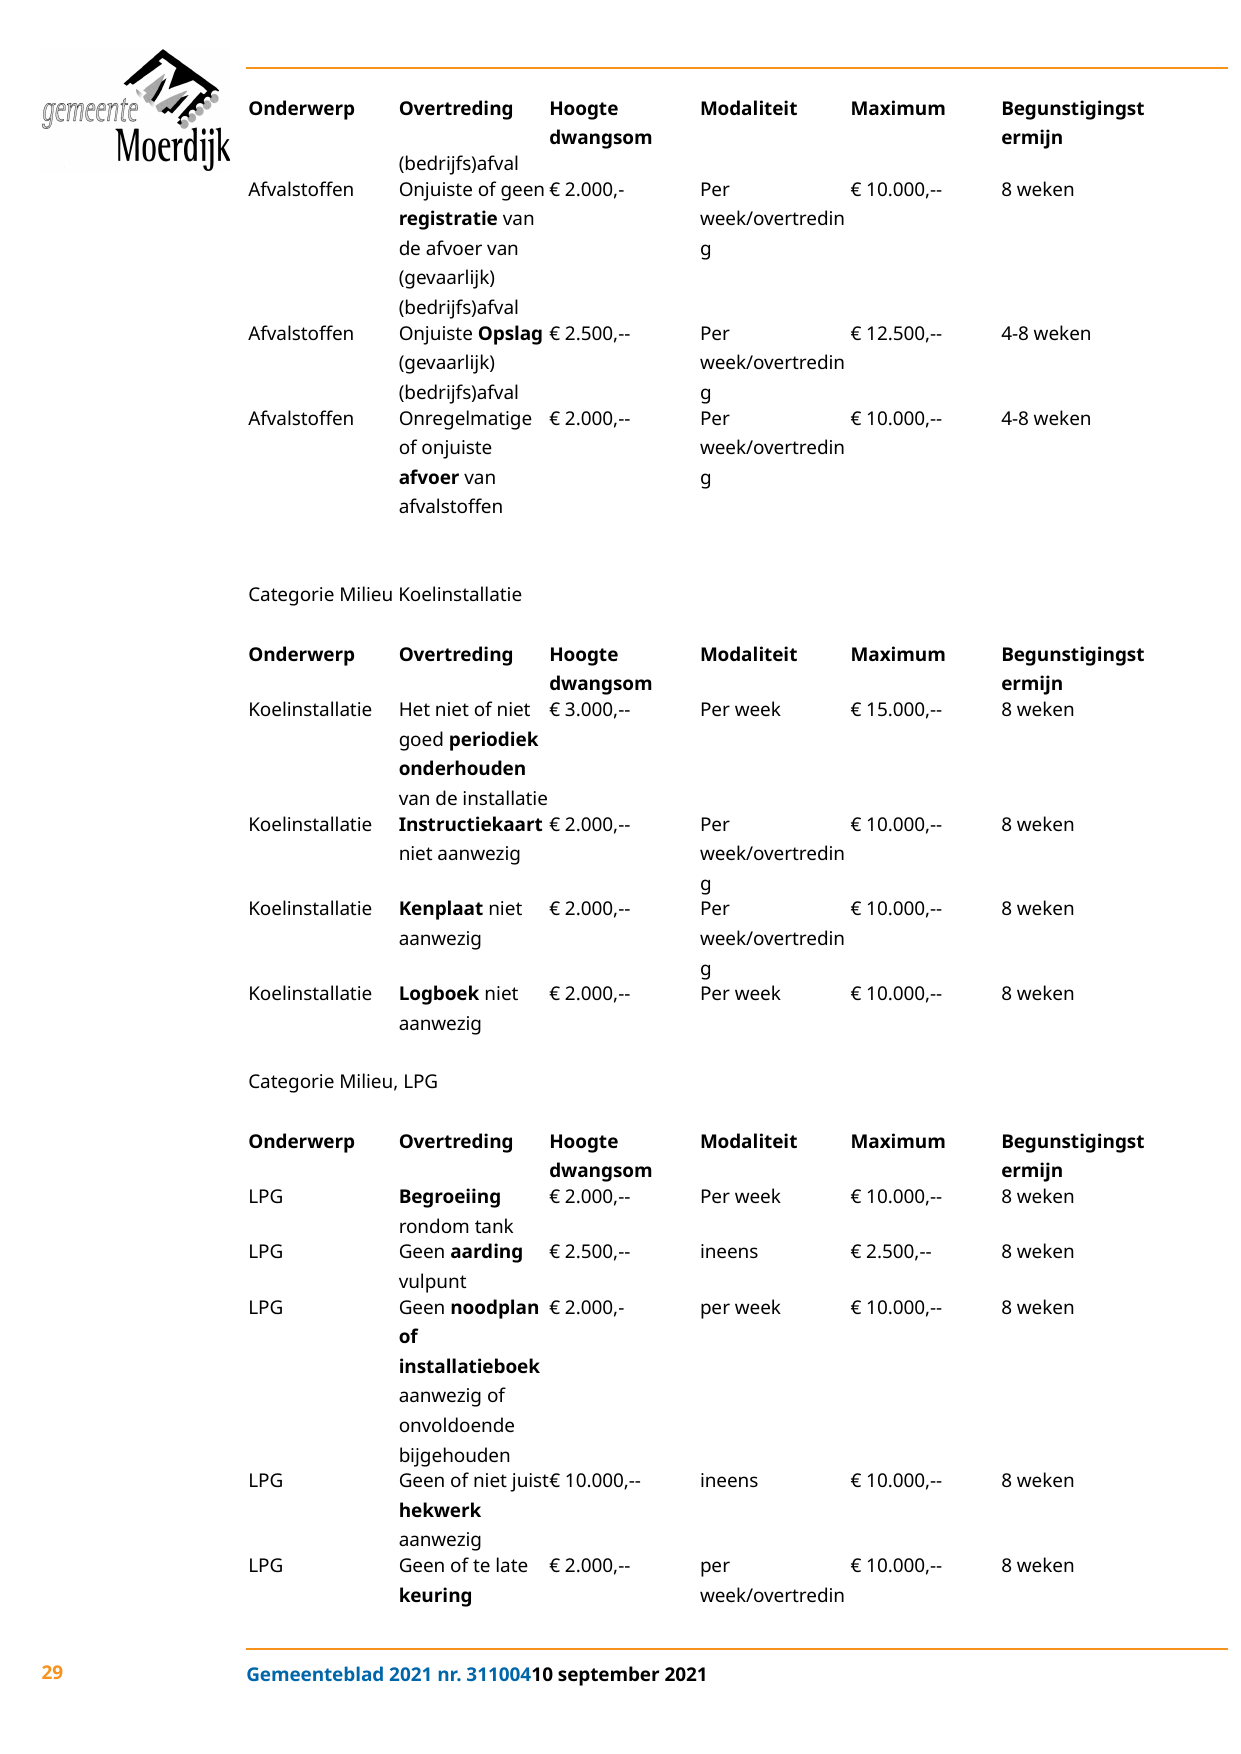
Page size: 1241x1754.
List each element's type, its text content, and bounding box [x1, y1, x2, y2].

table_header Begunstigingstermijn [1001, 95, 1152, 150]
table_cell € 2.000,-- [549, 1553, 700, 1608]
table_header Modaliteit [700, 95, 850, 150]
table_cell € 10.000,-- [850, 405, 1001, 519]
table_cell LPG [248, 1468, 398, 1552]
table_cell € 2.000,-- [549, 981, 700, 1036]
table_cell 8 weken [1001, 696, 1152, 811]
table_cell Instructiekaart niet aanwezig [399, 811, 549, 896]
table_cell 8 weken [1001, 176, 1152, 320]
table_cell [549, 150, 700, 176]
table_cell [1001, 150, 1152, 176]
table_cell per week [700, 1294, 850, 1467]
table_header Overtreding [399, 95, 549, 150]
table_header Maximum [850, 641, 1001, 696]
table_cell 8 weken [1001, 981, 1152, 1036]
table_cell € 2.000,- [549, 176, 700, 320]
table_cell Per week/overtreding [700, 811, 850, 896]
table_cell [248, 150, 398, 176]
table_cell 8 weken [1001, 811, 1152, 896]
table_cell Koelinstallatie [248, 696, 398, 811]
table_header Modaliteit [700, 641, 850, 696]
table_cell Onregelmatige of onjuiste afvoer van afvalstoffen [399, 405, 549, 519]
table_cell 8 weken [1001, 1553, 1152, 1608]
table_cell 4-8 weken [1001, 405, 1152, 519]
table_cell € 2.500,-- [549, 320, 700, 405]
table_cell ineens [700, 1239, 850, 1294]
text Categorie Milieu, LPG [248, 1069, 1152, 1094]
table_cell € 10.000,-- [549, 1468, 700, 1552]
text Categorie Milieu Koelinstallatie [248, 582, 1152, 607]
table_cell € 10.000,-- [850, 1183, 1001, 1238]
table_cell Koelinstallatie [248, 896, 398, 981]
table_cell Per week [700, 1183, 850, 1238]
table_cell € 10.000,-- [850, 176, 1001, 320]
table_cell € 3.000,-- [549, 696, 700, 811]
table_cell € 10.000,-- [850, 1468, 1001, 1552]
table_cell Afvalstoffen [248, 405, 398, 519]
table_cell Koelinstallatie [248, 811, 398, 896]
table_cell Per week/overtreding [700, 320, 850, 405]
table_cell Geen of te late keuring [399, 1553, 549, 1608]
table_cell € 2.000,-- [549, 405, 700, 519]
table_cell Het niet of niet goed periodiek onderhouden van de installatie [399, 696, 549, 811]
table_cell (bedrijfs)afval [399, 150, 549, 176]
table_cell € 12.500,-- [850, 320, 1001, 405]
table_cell Geen noodplan of installatieboek aanwezig of onvoldoende bijgehouden [399, 1294, 549, 1467]
table_cell 8 weken [1001, 1468, 1152, 1552]
table_cell 8 weken [1001, 896, 1152, 981]
table_header Onderwerp [248, 1128, 398, 1183]
table_cell LPG [248, 1239, 398, 1294]
table_cell Geen of niet juist hekwerk aanwezig [399, 1468, 549, 1552]
table_cell Onjuiste Opslag (gevaarlijk) (bedrijfs)afval [399, 320, 549, 405]
table_cell 8 weken [1001, 1294, 1152, 1467]
table_cell 4-8 weken [1001, 320, 1152, 405]
table_cell Per week [700, 981, 850, 1036]
table_cell € 2.000,-- [549, 896, 700, 981]
table_cell per week/overtredin [700, 1553, 850, 1608]
table_cell € 10.000,-- [850, 811, 1001, 896]
table_cell € 2.500,-- [850, 1239, 1001, 1294]
table_cell Geen aarding vulpunt [399, 1239, 549, 1294]
table_cell Kenplaat niet aanwezig [399, 896, 549, 981]
table_cell 8 weken [1001, 1239, 1152, 1294]
table_header Modaliteit [700, 1128, 850, 1183]
table_cell € 10.000,-- [850, 1553, 1001, 1608]
table_cell 8 weken [1001, 1183, 1152, 1238]
table_cell Per week [700, 696, 850, 811]
table_cell Afvalstoffen [248, 320, 398, 405]
table_header Hoogte dwangsom [549, 95, 700, 150]
table_header Begunstigingstermijn [1001, 1128, 1152, 1183]
table_cell € 2.000,- [549, 1294, 700, 1467]
table_cell € 2.500,-- [549, 1239, 700, 1294]
table_cell Afvalstoffen [248, 176, 398, 320]
table_cell [700, 150, 850, 176]
picture [41, 47, 231, 172]
table_header Begunstigingstermijn [1001, 641, 1152, 696]
table_cell LPG [248, 1183, 398, 1238]
table_cell Per week/overtreding [700, 405, 850, 519]
table_header Hoogte dwangsom [549, 641, 700, 696]
table_header Hoogte dwangsom [549, 1128, 700, 1183]
table_header Maximum [850, 95, 1001, 150]
table_cell Per week/overtreding [700, 176, 850, 320]
table_cell € 10.000,-- [850, 981, 1001, 1036]
table_cell € 10.000,-- [850, 896, 1001, 981]
table_cell € 15.000,-- [850, 696, 1001, 811]
table_header Overtreding [399, 641, 549, 696]
table_cell [850, 150, 1001, 176]
table_cell LPG [248, 1294, 398, 1467]
table_cell Onjuiste of geen registratie van de afvoer van (gevaarlijk) (bedrijfs)afval [399, 176, 549, 320]
table_cell € 2.000,-- [549, 1183, 700, 1238]
table_header Maximum [850, 1128, 1001, 1183]
table_cell Begroeiing rondom tank [399, 1183, 549, 1238]
table_header Onderwerp [248, 641, 398, 696]
table_header Overtreding [399, 1128, 549, 1183]
table_cell Koelinstallatie [248, 981, 398, 1036]
table_cell € 10.000,-- [850, 1294, 1001, 1467]
table_cell LPG [248, 1553, 398, 1608]
table_header Onderwerp [248, 95, 398, 150]
table_cell Per week/overtreding [700, 896, 850, 981]
table_cell Logboek niet aanwezig [399, 981, 549, 1036]
table_cell ineens [700, 1468, 850, 1552]
table_cell € 2.000,-- [549, 811, 700, 896]
